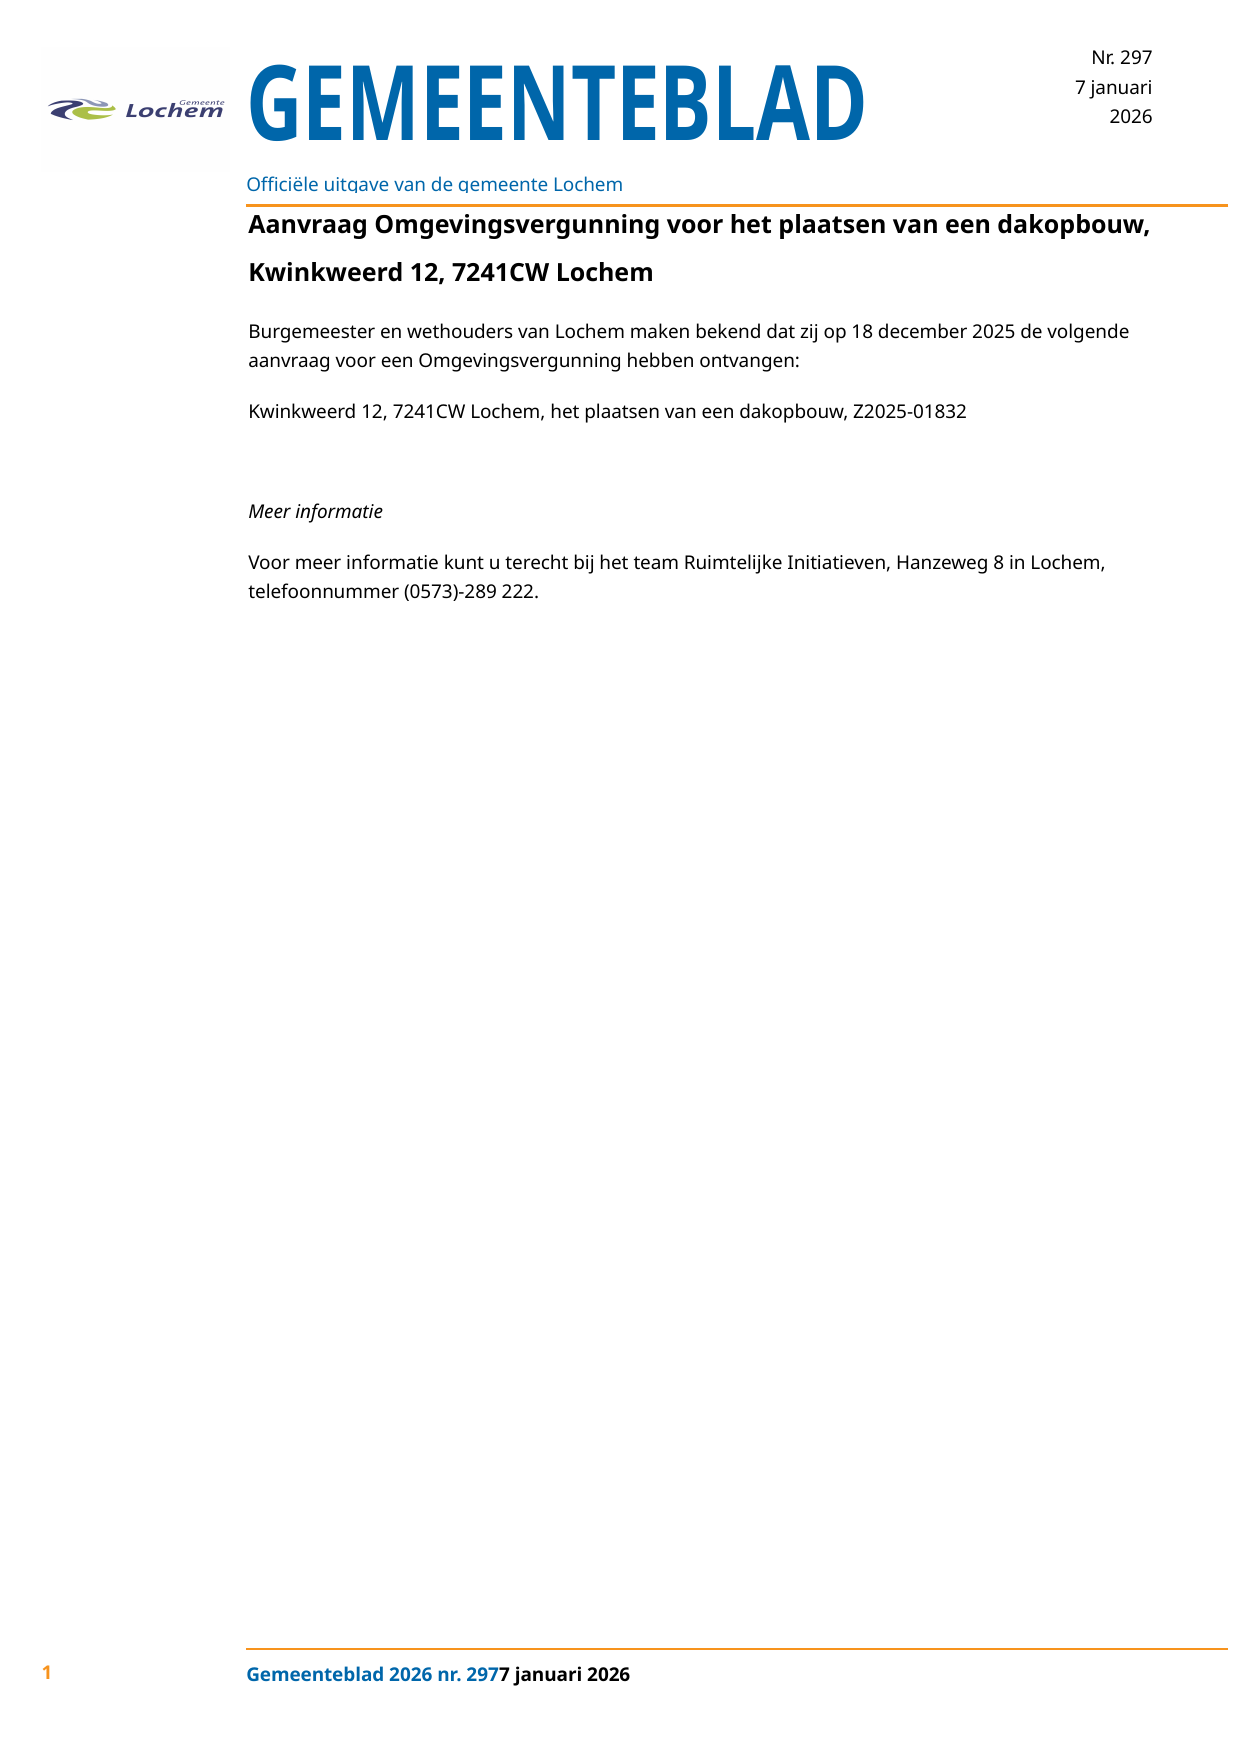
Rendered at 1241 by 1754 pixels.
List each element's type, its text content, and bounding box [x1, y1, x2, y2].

text Kwinkweerd 12, 7241CW Lochem, het plaatsen van een dakopbouw, Z2025-01832 [248, 398, 1152, 424]
text Voor meer informatie kunt u terecht bij het team Ruimtelijke Initiatieven, Hanzeweg 8 in Lochem, telefoonnummer (0573)-289 222. [248, 549, 1152, 604]
picture [41, 47, 231, 172]
text Burgemeester en wethouders van Lochem maken bekend dat zij op 18 december 2025 de volgende aanvraag voor een Omgevingsvergunning hebben ontvangen: [248, 318, 1152, 373]
text Meer informatie [248, 499, 1152, 524]
text Aanvraag Omgevingsvergunning voor het plaatsen van een dakopbouw, Kwinkweerd 12, 7241CW Lochem [248, 207, 1152, 288]
